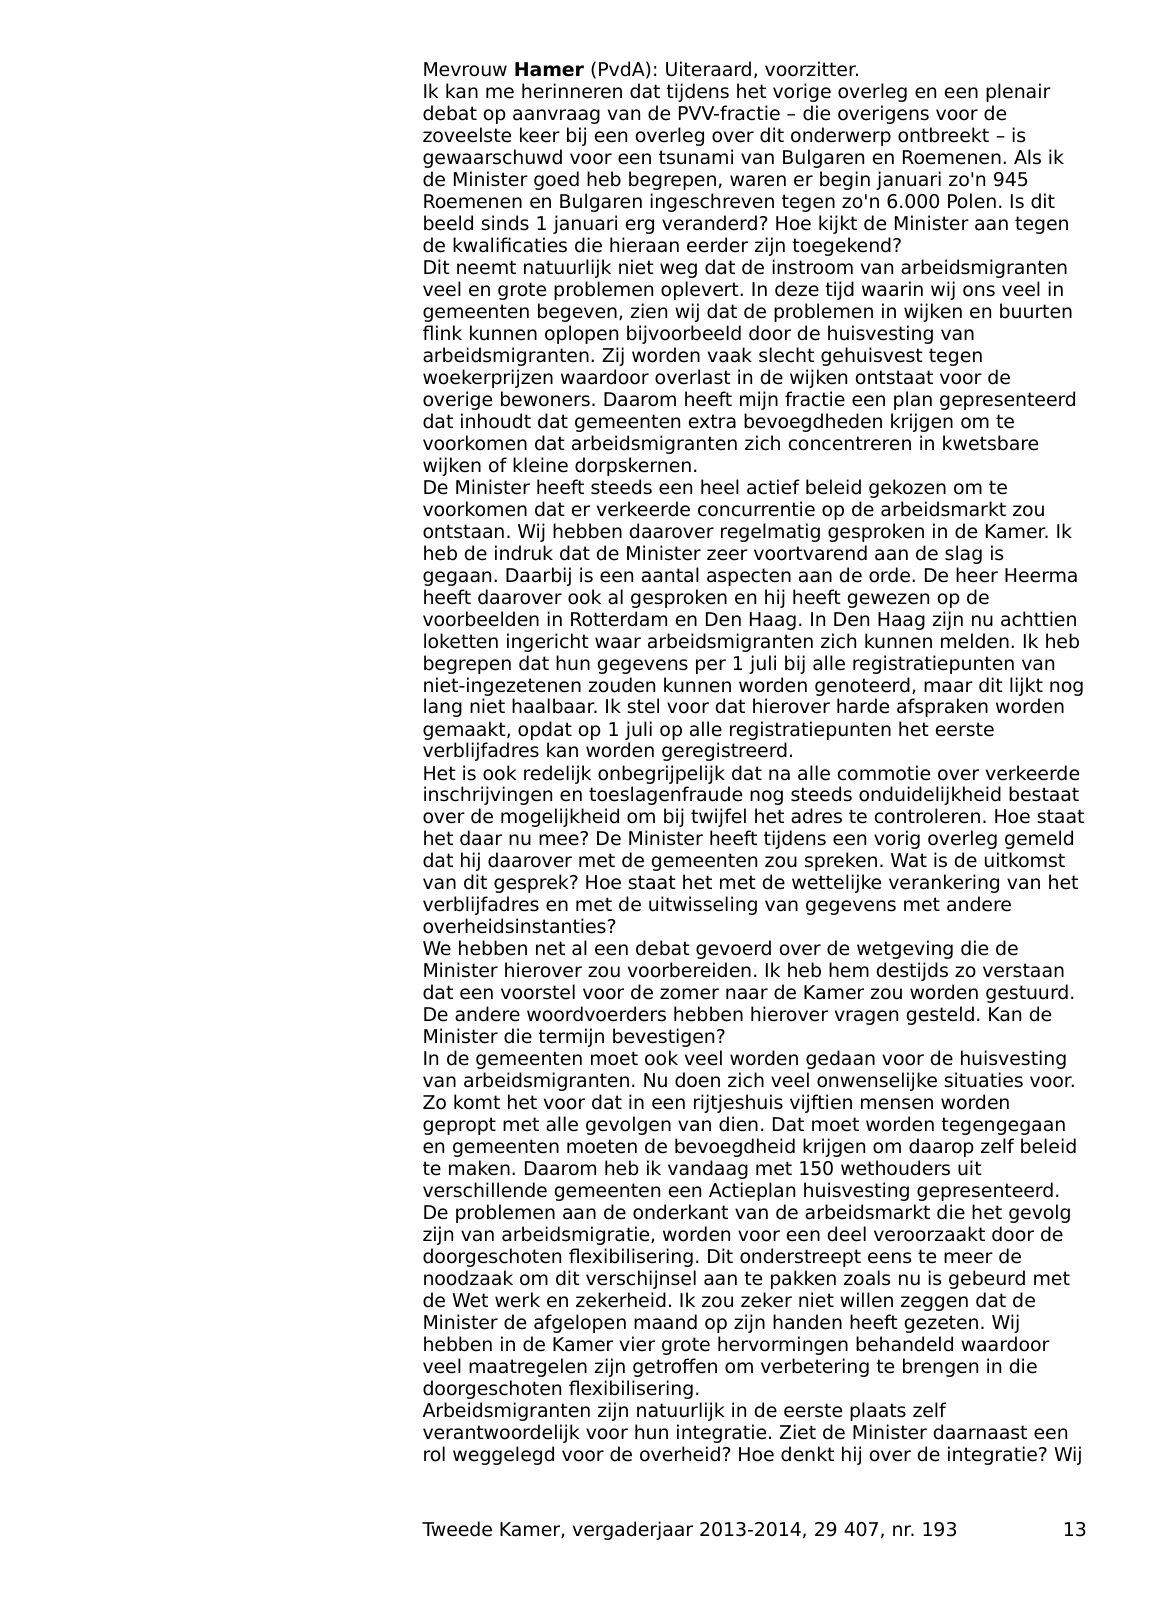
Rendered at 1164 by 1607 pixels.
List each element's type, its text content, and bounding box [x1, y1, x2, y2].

text Arbeidsmigranten zijn natuurlijk in de eerste plaats zelf verantwoordelijk voor hun integratie. Ziet de Minister daarnaast een rol weggelegd voor de overheid? Hoe denkt hij over de integratie? Wij [422, 1400, 1087, 1466]
text Het is ook redelijk onbegrijpelijk dat na alle commotie over verkeerde inschrijvingen en toeslagenfraude nog steeds onduidelijkheid bestaat over de mogelijkheid om bij twijfel het adres te controleren. Hoe staat het daar nu mee? De Minister heeft tijdens een vorig overleg gemeld dat hij daarover met de gemeenten zou spreken. Wat is de uitkomst van dit gesprek? Hoe staat het met de wettelijke verankering van het verblijfadres en met de uitwisseling van gegevens met andere overheidsinstanties? [422, 762, 1087, 938]
text Mevrouw Hamer (PvdA): Uiteraard, voorzitter. [422, 59, 1087, 81]
text In de gemeenten moet ook veel worden gedaan voor de huisvesting van arbeidsmigranten. Nu doen zich veel onwenselijke situaties voor. Zo komt het voor dat in een rijtjeshuis vijftien mensen worden gepropt met alle gevolgen van dien. Dat moet worden tegengegaan en gemeenten moeten de bevoegdheid krijgen om daarop zelf beleid te maken. Daarom heb ik vandaag met 150 wethouders uit verschillende gemeenten een Actieplan huisvesting gepresenteerd. [422, 1048, 1087, 1202]
text Ik kan me herinneren dat tijdens het vorige overleg en een plenair debat op aanvraag van de PVV-fractie – die overigens voor de zoveelste keer bij een overleg over dit onderwerp ontbreekt – is gewaarschuwd voor een tsunami van Bulgaren en Roemenen. Als ik de Minister goed heb begrepen, waren er begin januari zo'n 945 Roemenen en Bulgaren ingeschreven tegen zo'n 6.000 Polen. Is dit beeld sinds 1 januari erg veranderd? Hoe kijkt de Minister aan tegen de kwalificaties die hieraan eerder zijn toegekend? [422, 81, 1087, 257]
text Dit neemt natuurlijk niet weg dat de instroom van arbeidsmigranten veel en grote problemen oplevert. In deze tijd waarin wij ons veel in gemeenten begeven, zien wij dat de problemen in wijken en buurten flink kunnen oplopen bijvoorbeeld door de huisvesting van arbeidsmigranten. Zij worden vaak slecht gehuisvest tegen woekerprijzen waardoor overlast in de wijken ontstaat voor de overige bewoners. Daarom heeft mijn fractie een plan gepresenteerd dat inhoudt dat gemeenten extra bevoegdheden krijgen om te voorkomen dat arbeidsmigranten zich concentreren in kwetsbare wijken of kleine dorpskernen. [422, 257, 1087, 477]
text We hebben net al een debat gevoerd over de wetgeving die de Minister hierover zou voorbereiden. Ik heb hem destijds zo verstaan dat een voorstel voor de zomer naar de Kamer zou worden gestuurd. De andere woordvoerders hebben hierover vragen gesteld. Kan de Minister die termijn bevestigen? [422, 938, 1087, 1048]
text De problemen aan de onderkant van de arbeidsmarkt die het gevolg zijn van arbeidsmigratie, worden voor een deel veroorzaakt door de doorgeschoten flexibilisering. Dit onderstreept eens te meer de noodzaak om dit verschijnsel aan te pakken zoals nu is gebeurd met de Wet werk en zekerheid. Ik zou zeker niet willen zeggen dat de Minister de afgelopen maand op zijn handen heeft gezeten. Wij hebben in de Kamer vier grote hervormingen behandeld waardoor veel maatregelen zijn getroffen om verbetering te brengen in die doorgeschoten flexibilisering. [422, 1202, 1087, 1400]
text De Minister heeft steeds een heel actief beleid gekozen om te voorkomen dat er verkeerde concurrentie op de arbeidsmarkt zou ontstaan. Wij hebben daarover regelmatig gesproken in de Kamer. Ik heb de indruk dat de Minister zeer voortvarend aan de slag is gegaan. Daarbij is een aantal aspecten aan de orde. De heer Heerma heeft daarover ook al gesproken en hij heeft gewezen op de voorbeelden in Rotterdam en Den Haag. In Den Haag zijn nu achttien loketten ingericht waar arbeidsmigranten zich kunnen melden. Ik heb begrepen dat hun gegevens per 1 juli bij alle registratiepunten van niet-ingezetenen zouden kunnen worden genoteerd, maar dit lijkt nog lang niet haalbaar. Ik stel voor dat hierover harde afspraken worden gemaakt, opdat op 1 juli op alle registratiepunten het eerste verblijfadres kan worden geregistreerd. [422, 477, 1087, 762]
